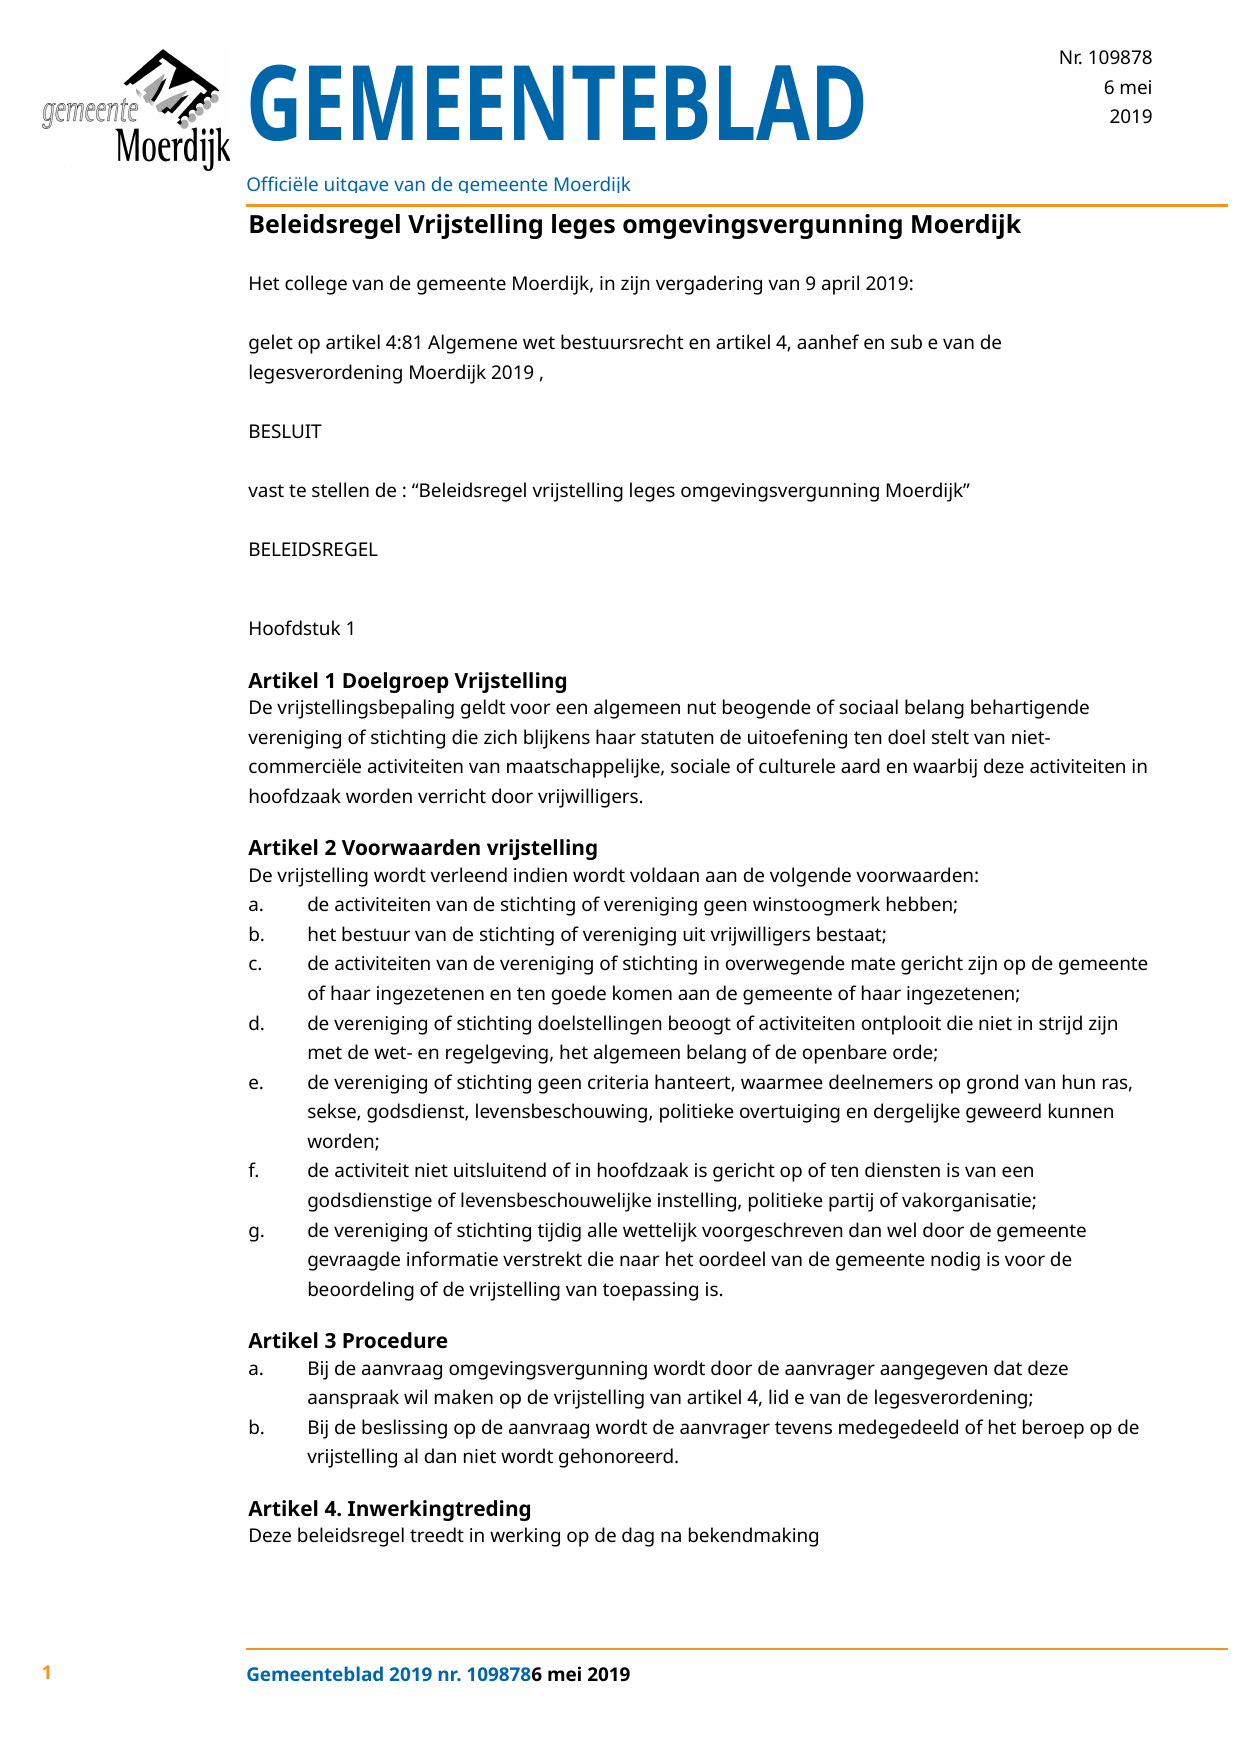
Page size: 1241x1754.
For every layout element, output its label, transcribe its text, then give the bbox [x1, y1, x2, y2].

text Artikel 3 Procedure [248, 1326, 1152, 1355]
text Deze beleidsregel treedt in werking op de dag na bekendmaking [248, 1522, 1152, 1548]
list Bij de aanvraag omgevingsvergunning wordt door de aanvrager aangegeven dat deze aanspraak wil maken op de vrijstelling van artikel 4, lid e van de legesverordening; [248, 1355, 1152, 1410]
list de vereniging of stichting geen criteria hanteert, waarmee deelnemers op grond van hun ras, sekse, godsdienst, levensbeschouwing, politieke overtuiging en dergelijke geweerd kunnen worden; [248, 1069, 1152, 1154]
text Artikel 1 Doelgroep Vrijstelling [248, 666, 1152, 694]
list het bestuur van de stichting of vereniging uit vrijwilligers bestaat; [248, 921, 1152, 947]
text Hoofdstuk 1 [248, 615, 1152, 641]
list de vereniging of stichting tijdig alle wettelijk voorgeschreven dan wel door de gemeente gevraagde informatie verstrekt die naar het oordeel van de gemeente nodig is voor de beoordeling of de vrijstelling van toepassing is. [248, 1217, 1152, 1302]
text De vrijstelling wordt verleend indien wordt voldaan aan de volgende voorwaarden: [248, 862, 1152, 888]
list Bij de beslissing op de aanvraag wordt de aanvrager tevens medegedeeld of het beroep op de vrijstelling al dan niet wordt gehonoreerd. [248, 1414, 1152, 1469]
picture [41, 47, 231, 172]
list de vereniging of stichting doelstellingen beoogt of activiteiten ontplooit die niet in strijd zijn met de wet- en regelgeving, het algemeen belang of de openbare orde; [248, 1010, 1152, 1065]
list de activiteit niet uitsluitend of in hoofdzaak is gericht op of ten diensten is van een godsdienstige of levensbeschouwelijke instelling, politieke partij of vakorganisatie; [248, 1158, 1152, 1213]
text Beleidsregel Vrijstelling leges omgevingsvergunning Moerdijk [248, 207, 1152, 241]
list de activiteiten van de vereniging of stichting in overwegende mate gericht zijn op de gemeente of haar ingezetenen en ten goede komen aan de gemeente of haar ingezetenen; [248, 951, 1152, 1006]
text Artikel 2 Voorwaarden vrijstelling [248, 833, 1152, 862]
text vast te stellen de : “Beleidsregel vrijstelling leges omgevingsvergunning Moerdijk” [248, 477, 1152, 503]
text Het college van de gemeente Moerdijk, in zijn vergadering van 9 april 2019: [248, 270, 1152, 296]
text BESLUIT [248, 418, 1152, 444]
text De vrijstellingsbepaling geldt voor een algemeen nut beogende of sociaal belang behartigende vereniging of stichting die zich blijkens haar statuten de uitoefening ten doel stelt van niet-commerciële activiteiten van maatschappelijke, sociale of culturele aard en waarbij deze activiteiten in hoofdzaak worden verricht door vrijwilligers. [248, 694, 1152, 809]
text Artikel 4. Inwerkingtreding [248, 1494, 1152, 1522]
list de activiteiten van de stichting of vereniging geen winstoogmerk hebben; [248, 891, 1152, 917]
text BELEIDSREGEL [248, 537, 1152, 562]
text gelet op artikel 4:81 Algemene wet bestuursrecht en artikel 4, aanhef en sub e van de legesverordening Moerdijk 2019 , [248, 329, 1152, 385]
